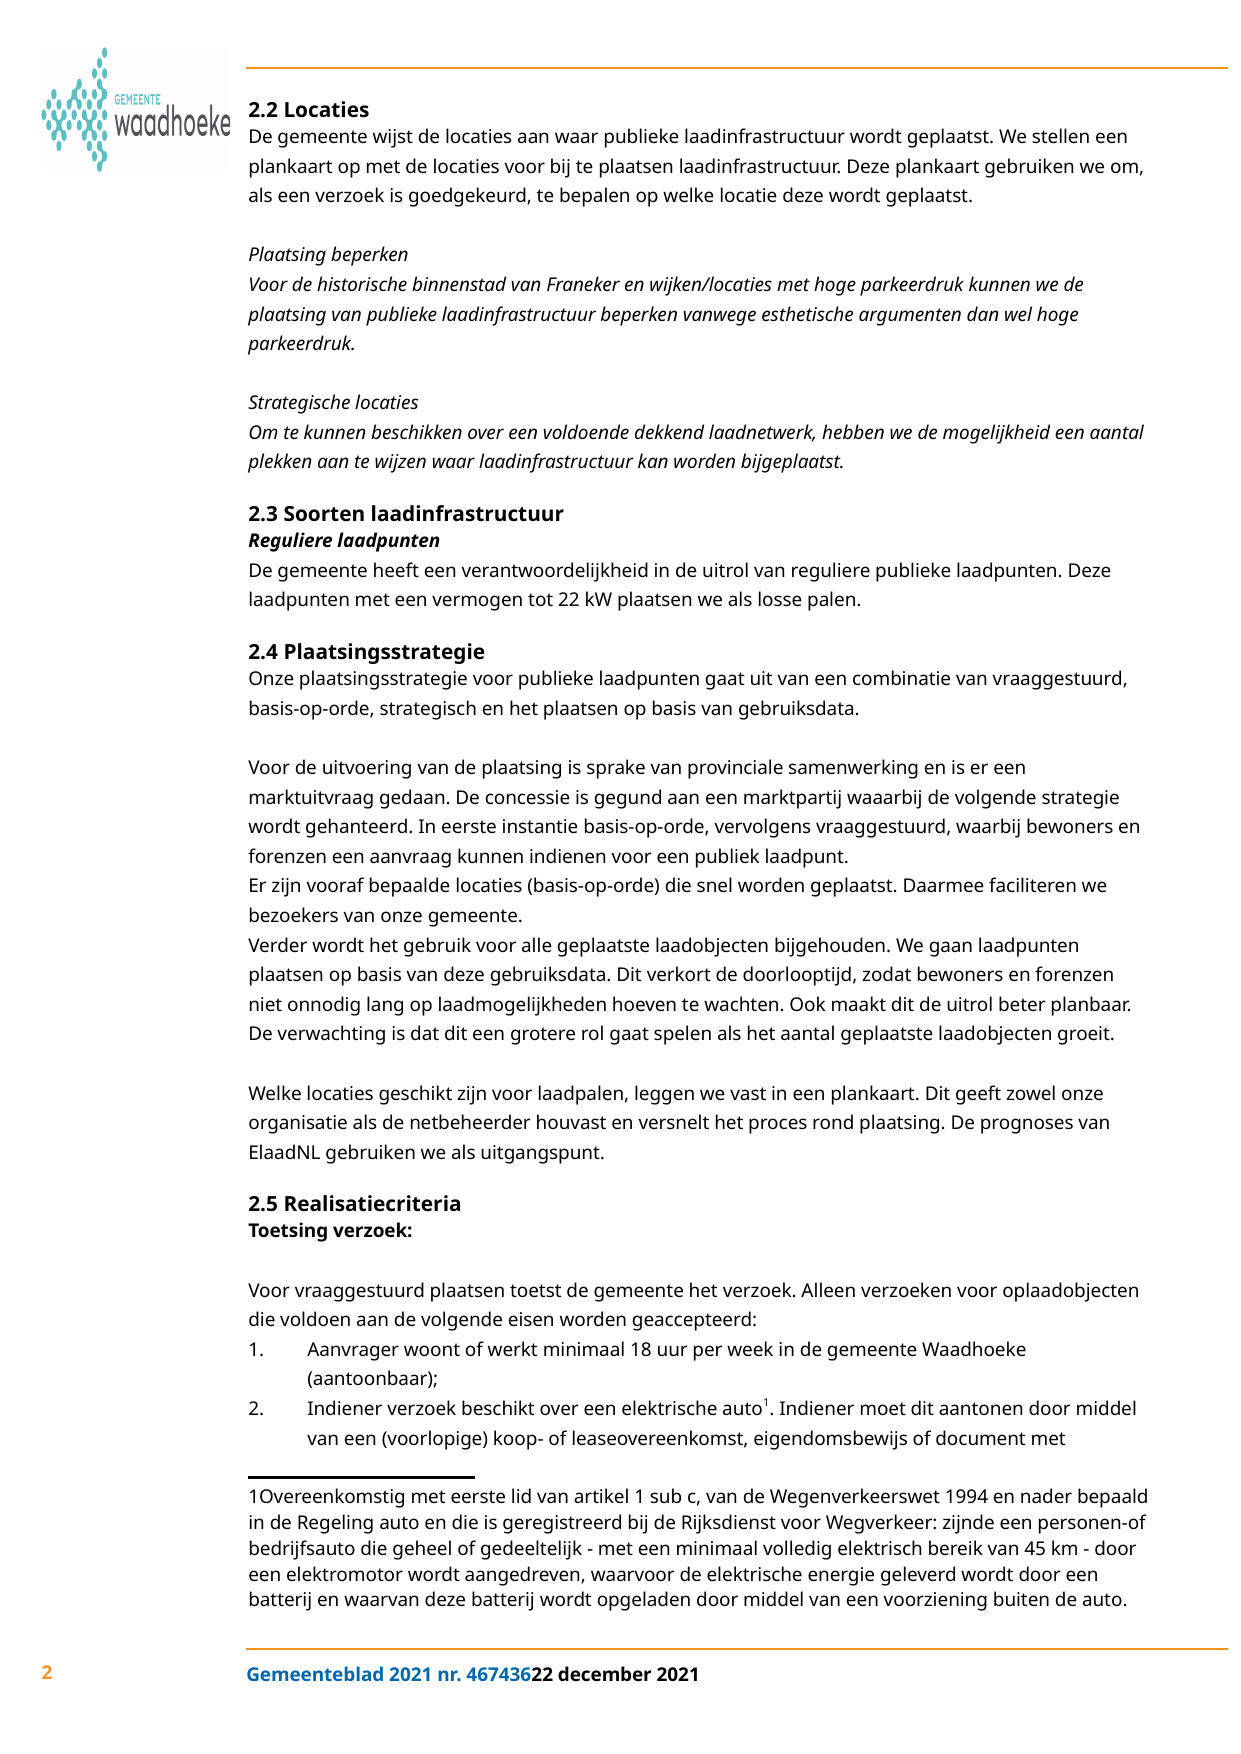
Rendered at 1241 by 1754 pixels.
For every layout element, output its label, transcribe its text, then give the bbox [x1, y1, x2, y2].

text Welke locaties geschikt zijn voor laadpalen, leggen we vast in een plankaart. Dit geeft zowel onze organisatie als de netbeheerder houvast en versnelt het proces rond plaatsing. De prognoses van ElaadNL gebruiken we als uitgangspunt. [248, 1080, 1152, 1164]
text Voor de historische binnenstad van Franeker en wijken/locaties met hoge parkeerdruk kunnen we de plaatsing van publieke laadinfrastructuur beperken vanwege esthetische argumenten dan wel hoge parkeerdruk. [248, 271, 1152, 356]
text Strategische locaties [248, 389, 1152, 415]
text De gemeente heeft een verantwoordelijkheid in de uitrol van reguliere publieke laadpunten. Deze laadpunten met een vermogen tot 22 kW plaatsen we als losse palen. [248, 557, 1152, 612]
text Plaatsing beperken [248, 242, 1152, 267]
text 2.3 Soorten laadinfrastructuur [248, 499, 1152, 527]
list Overeenkomstig met eerste lid van artikel 1 sub c, van de Wegenverkeerswet 1994 en nader bepaald in de Regeling auto en die is geregistreerd bij de Rijksdienst voor Wegverkeer: zijnde een personen-of bedrijfsauto die geheel of gedeeltelijk - met een minimaal volledig elektrisch bereik van 45 km - door een elektromotor wordt aangedreven, waarvoor de elektrische energie geleverd wordt door een batterij en waarvan deze batterij wordt opgeladen door middel van een voorziening buiten de auto. [248, 1483, 1152, 1612]
text Voor de uitvoering van de plaatsing is sprake van provinciale samenwerking en is er een marktuitvraag gedaan. De concessie is gegund aan een marktpartij waaarbij de volgende strategie wordt gehanteerd. In eerste instantie basis-op-orde, vervolgens vraaggestuurd, waarbij bewoners en forenzen een aanvraag kunnen indienen voor een publiek laadpunt. [248, 754, 1152, 869]
text De gemeente wijst de locaties aan waar publieke laadinfrastructuur wordt geplaatst. We stellen een plankaart op met de locaties voor bij te plaatsen laadinfrastructuur. Deze plankaart gebruiken we om, als een verzoek is goedgekeurd, te bepalen op welke locatie deze wordt geplaatst. [248, 123, 1152, 208]
text Er zijn vooraf bepaalde locaties (basis-op-orde) die snel worden geplaatst. Daarmee faciliteren we bezoekers van onze gemeente. [248, 873, 1152, 928]
text Onze plaatsingsstrategie voor publieke laadpunten gaat uit van een combinatie van vraaggestuurd, basis-op-orde, strategisch en het plaatsen op basis van gebruiksdata. [248, 666, 1152, 721]
list Aanvrager woont of werkt minimaal 18 uur per week in de gemeente Waadhoeke (aantoonbaar); [248, 1336, 1152, 1391]
text 2.4 Plaatsingsstrategie [248, 637, 1152, 666]
text Reguliere laadpunten [248, 527, 1152, 553]
picture [41, 47, 231, 172]
text 2.5 Realisatiecriteria [248, 1189, 1152, 1218]
text Toetsing verzoek: [248, 1218, 1152, 1243]
text Voor vraaggestuurd plaatsen toetst de gemeente het verzoek. Alleen verzoeken voor oplaadobjecten die voldoen aan de volgende eisen worden geaccepteerd: [248, 1277, 1152, 1332]
text 2.2 Locaties [248, 95, 1152, 123]
text Om te kunnen beschikken over een voldoende dekkend laadnetwerk, hebben we de mogelijkheid een aantal plekken aan te wijzen waar laadinfrastructuur kan worden bijgeplaatst. [248, 419, 1152, 474]
list Indiener verzoek beschikt over een elektrische auto. Indiener moet dit aantonen door middel van een (voorlopige) koop- of leaseovereenkomst, eigendomsbewijs of document met [248, 1395, 1152, 1451]
text Verder wordt het gebruik voor alle geplaatste laadobjecten bijgehouden. We gaan laadpunten plaatsen op basis van deze gebruiksdata. Dit verkort de doorlooptijd, zodat bewoners en forenzen niet onnodig lang op laadmogelijkheden hoeven te wachten. Ook maakt dit de uitrol beter planbaar. De verwachting is dat dit een grotere rol gaat spelen als het aantal geplaatste laadobjecten groeit. [248, 932, 1152, 1046]
